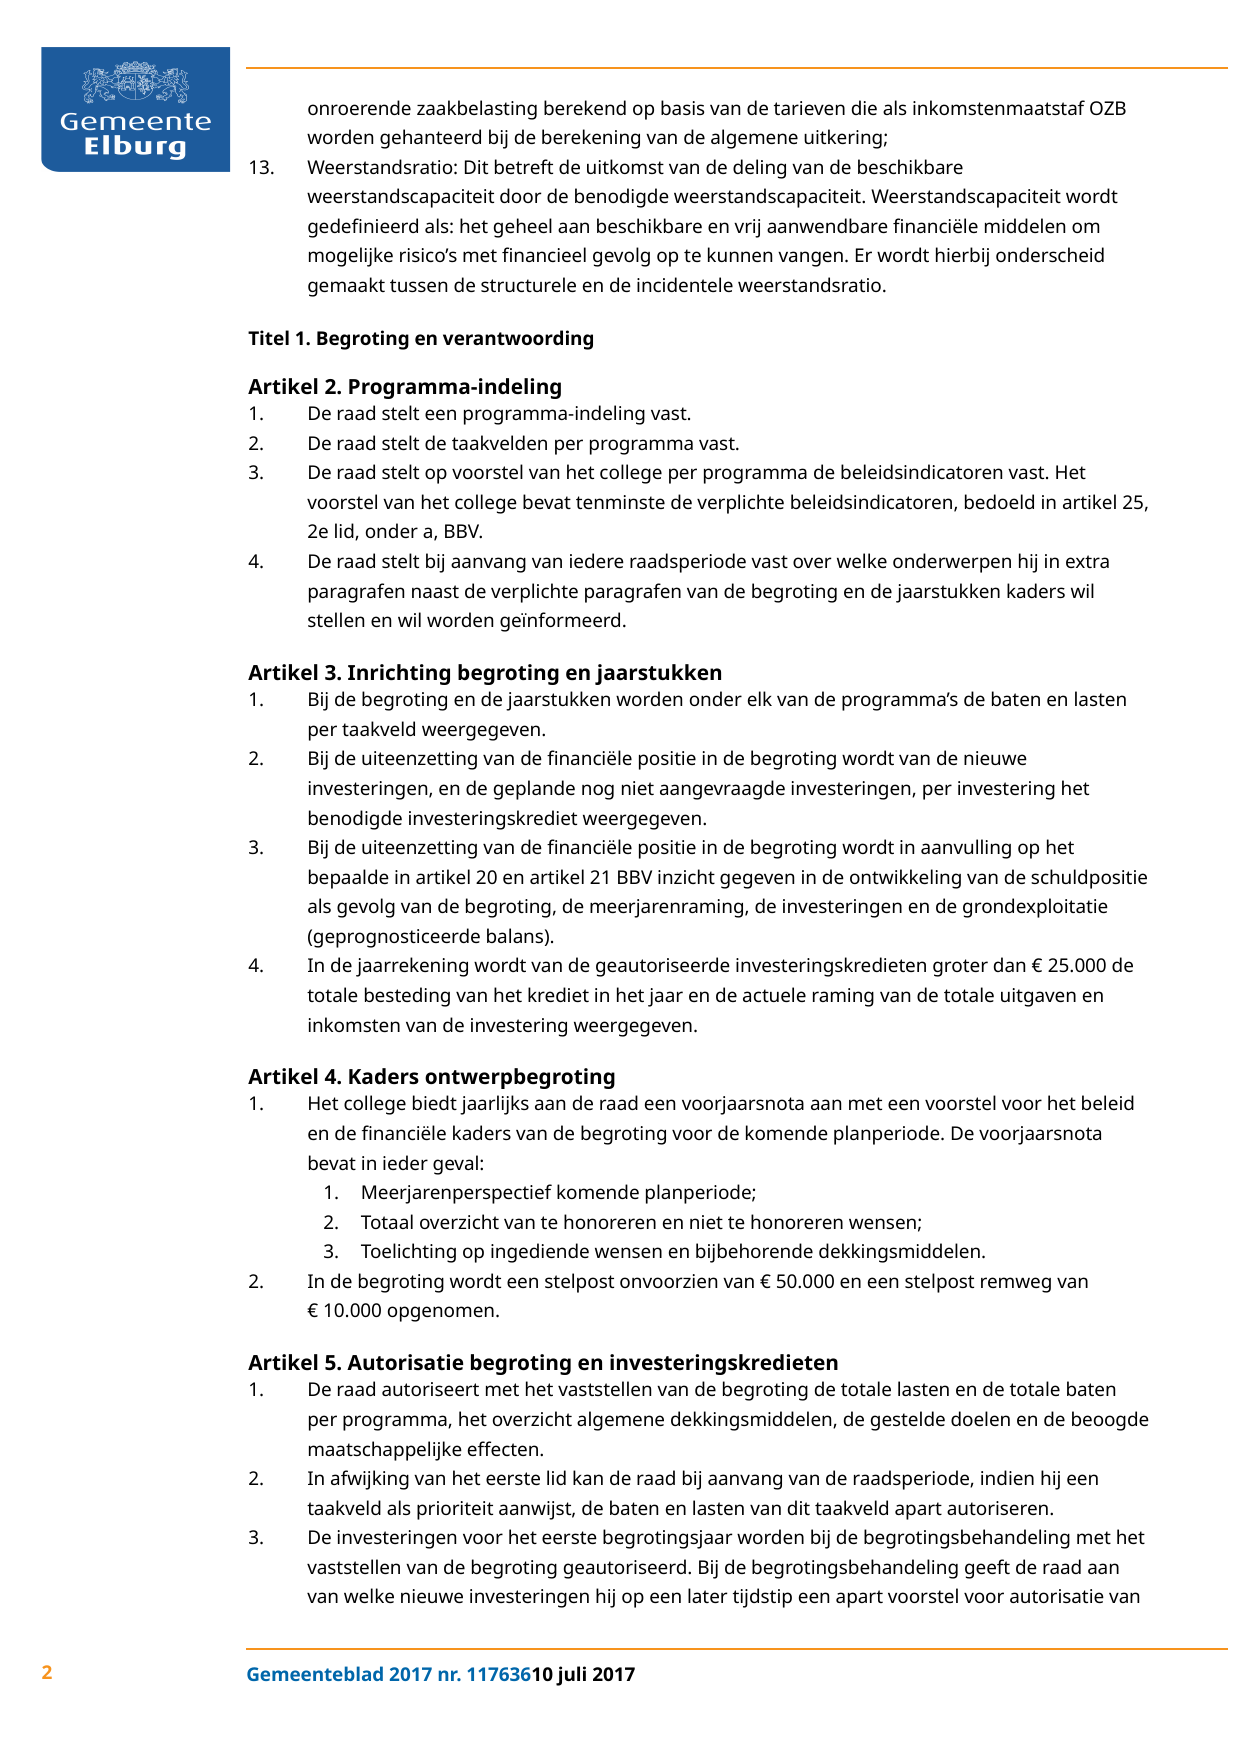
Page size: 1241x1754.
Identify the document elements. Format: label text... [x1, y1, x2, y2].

list De raad stelt op voorstel van het college per programma de beleidsindicatoren vast. Het voorstel van het college bevat tenminste de verplichte beleidsindicatoren, bedoeld in artikel 25, 2e lid, onder a, BBV. [248, 459, 1152, 544]
text Artikel 3. Inrichting begroting en jaarstukken [248, 658, 1152, 686]
list De raad autoriseert met het vaststellen van de begroting de totale lasten en de totale baten per programma, het overzicht algemene dekkingsmiddelen, de gestelde doelen en de beoogde maatschappelijke effecten. [248, 1377, 1152, 1461]
text Artikel 2. Programma-indeling [248, 372, 1152, 400]
text Titel 1. Begroting en verantwoording [248, 323, 1152, 351]
list Weerstandsratio: Dit betreft de uitkomst van de deling van de beschikbare weerstandscapaciteit door de benodigde weerstandscapaciteit. Weerstandscapaciteit wordt gedefinieerd als: het geheel aan beschikbare en vrij aanwendbare financiële middelen om mogelijke risico’s met financieel gevolg op te kunnen vangen. Er wordt hierbij onderscheid gemaakt tussen de structurele en de incidentele weerstandsratio. [248, 154, 1152, 298]
list De raad stelt een programma-indeling vast. [248, 400, 1152, 426]
list In de begroting wordt een stelpost onvoorzien van € 50.000 en een stelpost remweg van € 10.000 opgenomen. [248, 1268, 1152, 1323]
list Het college biedt jaarlijks aan de raad een voorjaarsnota aan met een voorstel voor het beleid en de financiële kaders van de begroting voor de komende planperiode. De voorjaarsnota bevat in ieder geval: [248, 1091, 1152, 1176]
list onroerende zaakbelasting berekend op basis van de tarieven die als inkomstenmaatstaf OZB worden gehanteerd bij de berekening van de algemene uitkering; [248, 95, 1152, 150]
text Artikel 5. Autorisatie begroting en investeringskredieten [248, 1348, 1152, 1377]
list In afwijking van het eerste lid kan de raad bij aanvang van de raadsperiode, indien hij een taakveld als prioriteit aanwijst, de baten en lasten van dit taakveld apart autoriseren. [248, 1465, 1152, 1521]
list In de jaarrekening wordt van de geautoriseerde investeringskredieten groter dan € 25.000 de totale besteding van het krediet in het jaar en de actuele raming van de totale uitgaven en inkomsten van de investering weergegeven. [248, 953, 1152, 1037]
list De raad stelt de taakvelden per programma vast. [248, 430, 1152, 456]
list Meerjarenperspectief komende planperiode; [323, 1179, 1152, 1205]
list De raad stelt bij aanvang van iedere raadsperiode vast over welke onderwerpen hij in extra paragrafen naast de verplichte paragrafen van de begroting en de jaarstukken kaders wil stellen en wil worden geïnformeerd. [248, 548, 1152, 633]
list Bij de uiteenzetting van de financiële positie in de begroting wordt van de nieuwe investeringen, en de geplande nog niet aangevraagde investeringen, per investering het benodigde investeringskrediet weergegeven. [248, 746, 1152, 830]
text Artikel 4. Kaders ontwerpbegroting [248, 1062, 1152, 1091]
list Bij de begroting en de jaarstukken worden onder elk van de programma’s de baten en lasten per taakveld weergegeven. [248, 686, 1152, 742]
picture [41, 47, 231, 172]
list Bij de uiteenzetting van de financiële positie in de begroting wordt in aanvulling op het bepaalde in artikel 20 en artikel 21 BBV inzicht gegeven in de ontwikkeling van de schuldpositie als gevolg van de begroting, de meerjarenraming, de investeringen en de grondexploitatie (geprognosticeerde balans). [248, 834, 1152, 949]
list De investeringen voor het eerste begrotingsjaar worden bij de begrotingsbehandeling met het vaststellen van de begroting geautoriseerd. Bij de begrotingsbehandeling geeft de raad aan van welke nieuwe investeringen hij op een later tijdstip een apart voorstel voor autorisatie van [248, 1524, 1152, 1609]
list Totaal overzicht van te honoreren en niet te honoreren wensen; [323, 1209, 1152, 1235]
list Toelichting op ingediende wensen en bijbehorende dekkingsmiddelen. [323, 1238, 1152, 1264]
